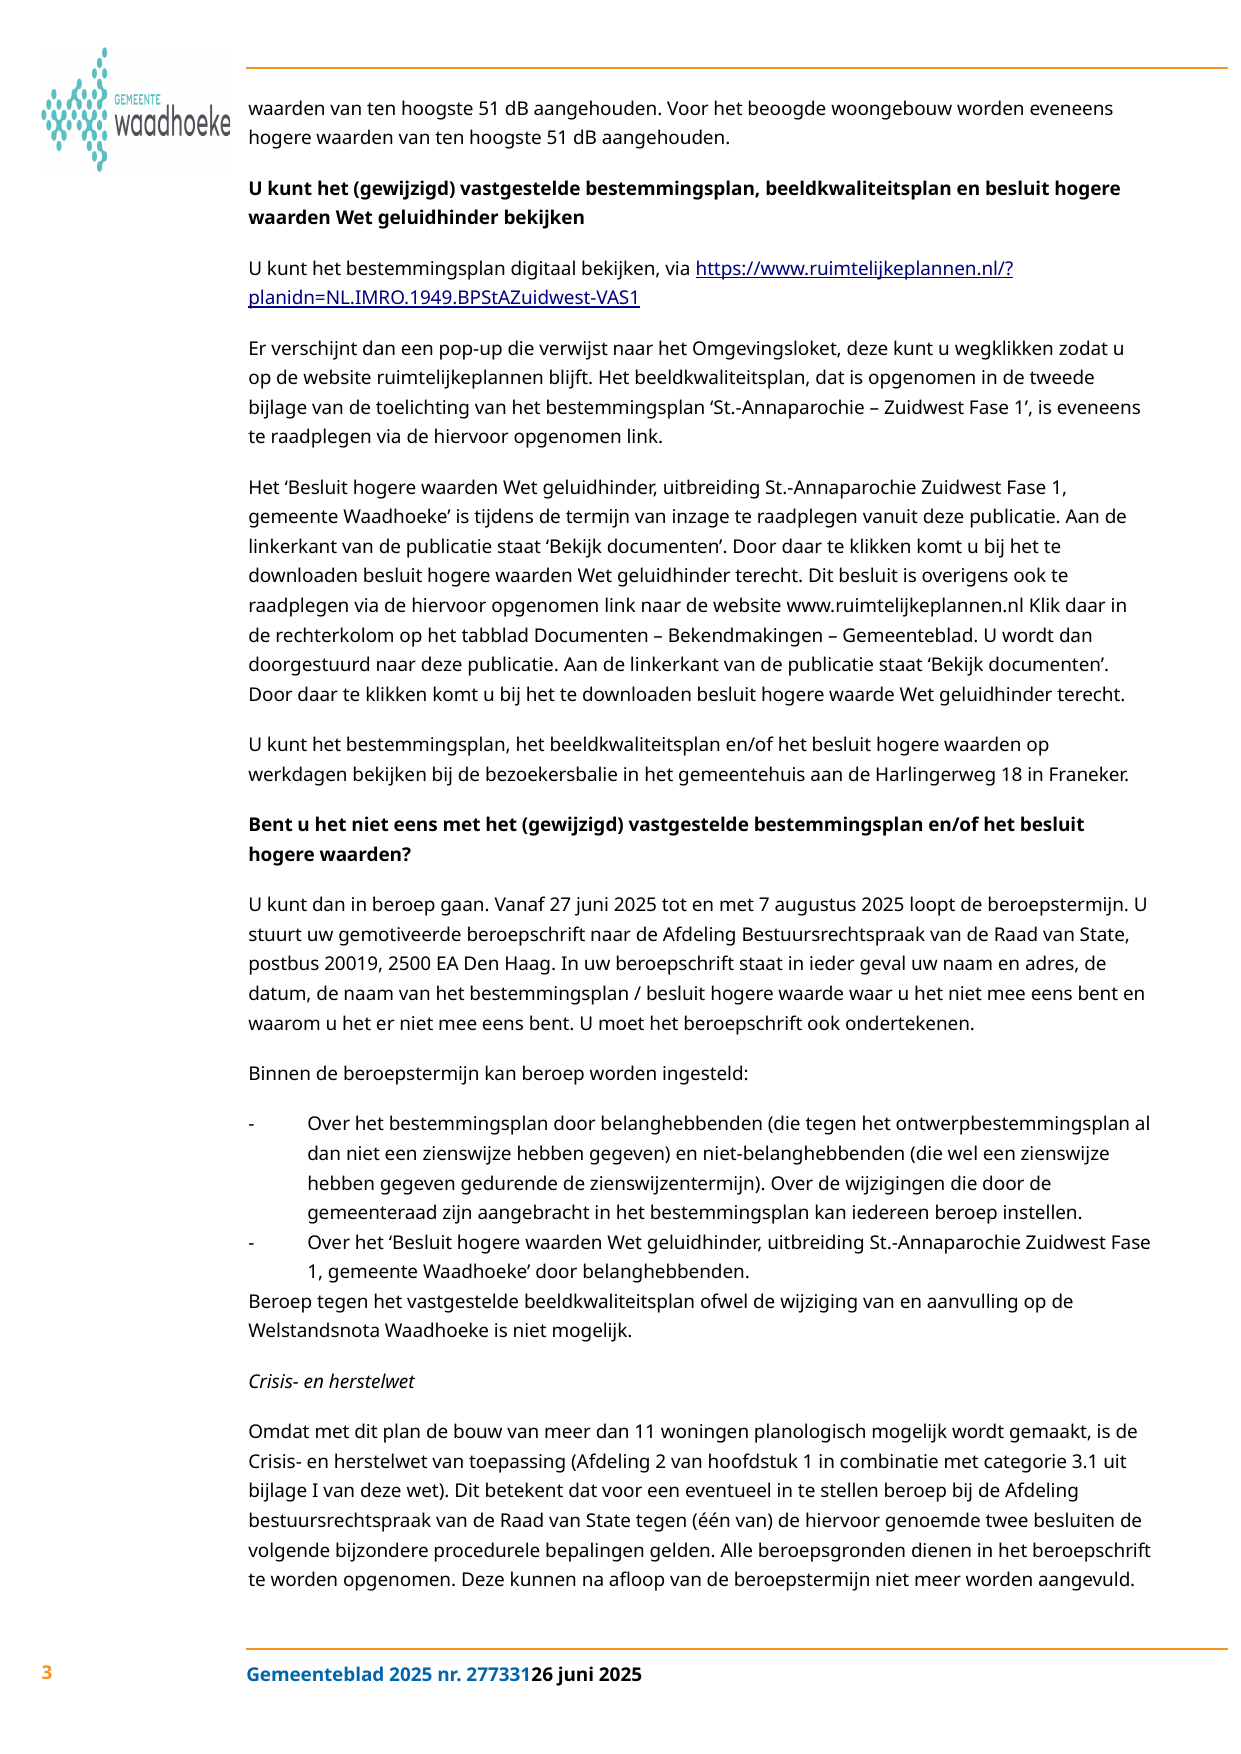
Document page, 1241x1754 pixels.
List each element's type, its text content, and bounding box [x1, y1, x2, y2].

text Beroep tegen het vastgestelde beeldkwaliteitsplan ofwel de wijziging van en aanvulling op de Welstandsnota Waadhoeke is niet mogelijk. [248, 1288, 1152, 1343]
list Over het ‘Besluit hogere waarden Wet geluidhinder, uitbreiding St.-Annaparochie Zuidwest Fase 1, gemeente Waadhoeke’ door belanghebbenden. [248, 1229, 1152, 1284]
text U kunt het (gewijzigd) vastgestelde bestemmingsplan, beeldkwaliteitsplan en besluit hogere waarden Wet geluidhinder bekijken [248, 175, 1152, 230]
text Het ‘Besluit hogere waarden Wet geluidhinder, uitbreiding St.-Annaparochie Zuidwest Fase 1, gemeente Waadhoeke’ is tijdens de termijn van inzage te raadplegen vanuit deze publicatie. Aan de linkerkant van de publicatie staat ‘Bekijk documenten’. Door daar te klikken komt u bij het te downloaden besluit hogere waarden Wet geluidhinder terecht. Dit besluit is overigens ook te raadplegen via de hiervoor opgenomen link naar de website www.ruimtelijkeplannen.nl Klik daar in de rechterkolom op het tabblad Documenten – Bekendmakingen – Gemeenteblad. U wordt dan doorgestuurd naar deze publicatie. Aan de linkerkant van de publicatie staat ‘Bekijk documenten’. Door daar te klikken komt u bij het te downloaden besluit hogere waarde Wet geluidhinder terecht. [248, 474, 1152, 707]
text U kunt het bestemmingsplan digitaal bekijken, via https://www.ruimtelijkeplannen.nl/?planidn=NL.IMRO.1949.BPStAZuidwest-VAS1 [248, 255, 1152, 310]
text U kunt dan in beroep gaan. Vanaf 27 juni 2025 tot en met 7 augustus 2025 loopt de beroepstermijn. U stuurt uw gemotiveerde beroepschrift naar de Afdeling Bestuursrechtspraak van de Raad van State, postbus 20019, 2500 EA Den Haag. In uw beroepschrift staat in ieder geval uw naam en adres, de datum, de naam van het bestemmingsplan / besluit hogere waarde waar u het niet mee eens bent en waarom u het er niet mee eens bent. U moet het beroepschrift ook ondertekenen. [248, 891, 1152, 1036]
text Bent u het niet eens met het (gewijzigd) vastgestelde bestemmingsplan en/of het besluit hogere waarden? [248, 811, 1152, 867]
picture [41, 47, 231, 172]
list Over het bestemmingsplan door belanghebbenden (die tegen het ontwerpbestemmingsplan al dan niet een zienswijze hebben gegeven) en niet-belanghebbenden (die wel een zienswijze hebben gegeven gedurende de zienswijzentermijn). Over de wijzigingen die door de gemeenteraad zijn aangebracht in het bestemmingsplan kan iedereen beroep instellen. [248, 1111, 1152, 1225]
text Omdat met dit plan de bouw van meer dan 11 woningen planologisch mogelijk wordt gemaakt, is de Crisis- en herstelwet van toepassing (Afdeling 2 van hoofdstuk 1 in combinatie met categorie 3.1 uit bijlage I van deze wet). Dit betekent dat voor een eventueel in te stellen beroep bij de Afdeling bestuursrechtspraak van de Raad van State tegen (één van) de hiervoor genoemde twee besluiten de volgende bijzondere procedurele bepalingen gelden. Alle beroepsgronden dienen in het beroepschrift te worden opgenomen. Deze kunnen na afloop van de beroepstermijn niet meer worden aangevuld. [248, 1418, 1152, 1592]
text Binnen de beroepstermijn kan beroep worden ingesteld: [248, 1060, 1152, 1086]
text Crisis- en herstelwet [248, 1368, 1152, 1394]
text U kunt het bestemmingsplan, het beeldkwaliteitsplan en/of het besluit hogere waarden op werkdagen bekijken bij de bezoekersbalie in het gemeentehuis aan de Harlingerweg 18 in Franeker. [248, 731, 1152, 787]
text waarden van ten hoogste 51 dB aangehouden. Voor het beoogde woongebouw worden eveneens hogere waarden van ten hoogste 51 dB aangehouden. [248, 95, 1152, 150]
text Er verschijnt dan een pop-up die verwijst naar het Omgevingsloket, deze kunt u wegklikken zodat u op de website ruimtelijkeplannen blijft. Het beeldkwaliteitsplan, dat is opgenomen in de tweede bijlage van de toelichting van het bestemmingsplan ‘St.-Annaparochie – Zuidwest Fase 1’, is eveneens te raadplegen via de hiervoor opgenomen link. [248, 335, 1152, 449]
